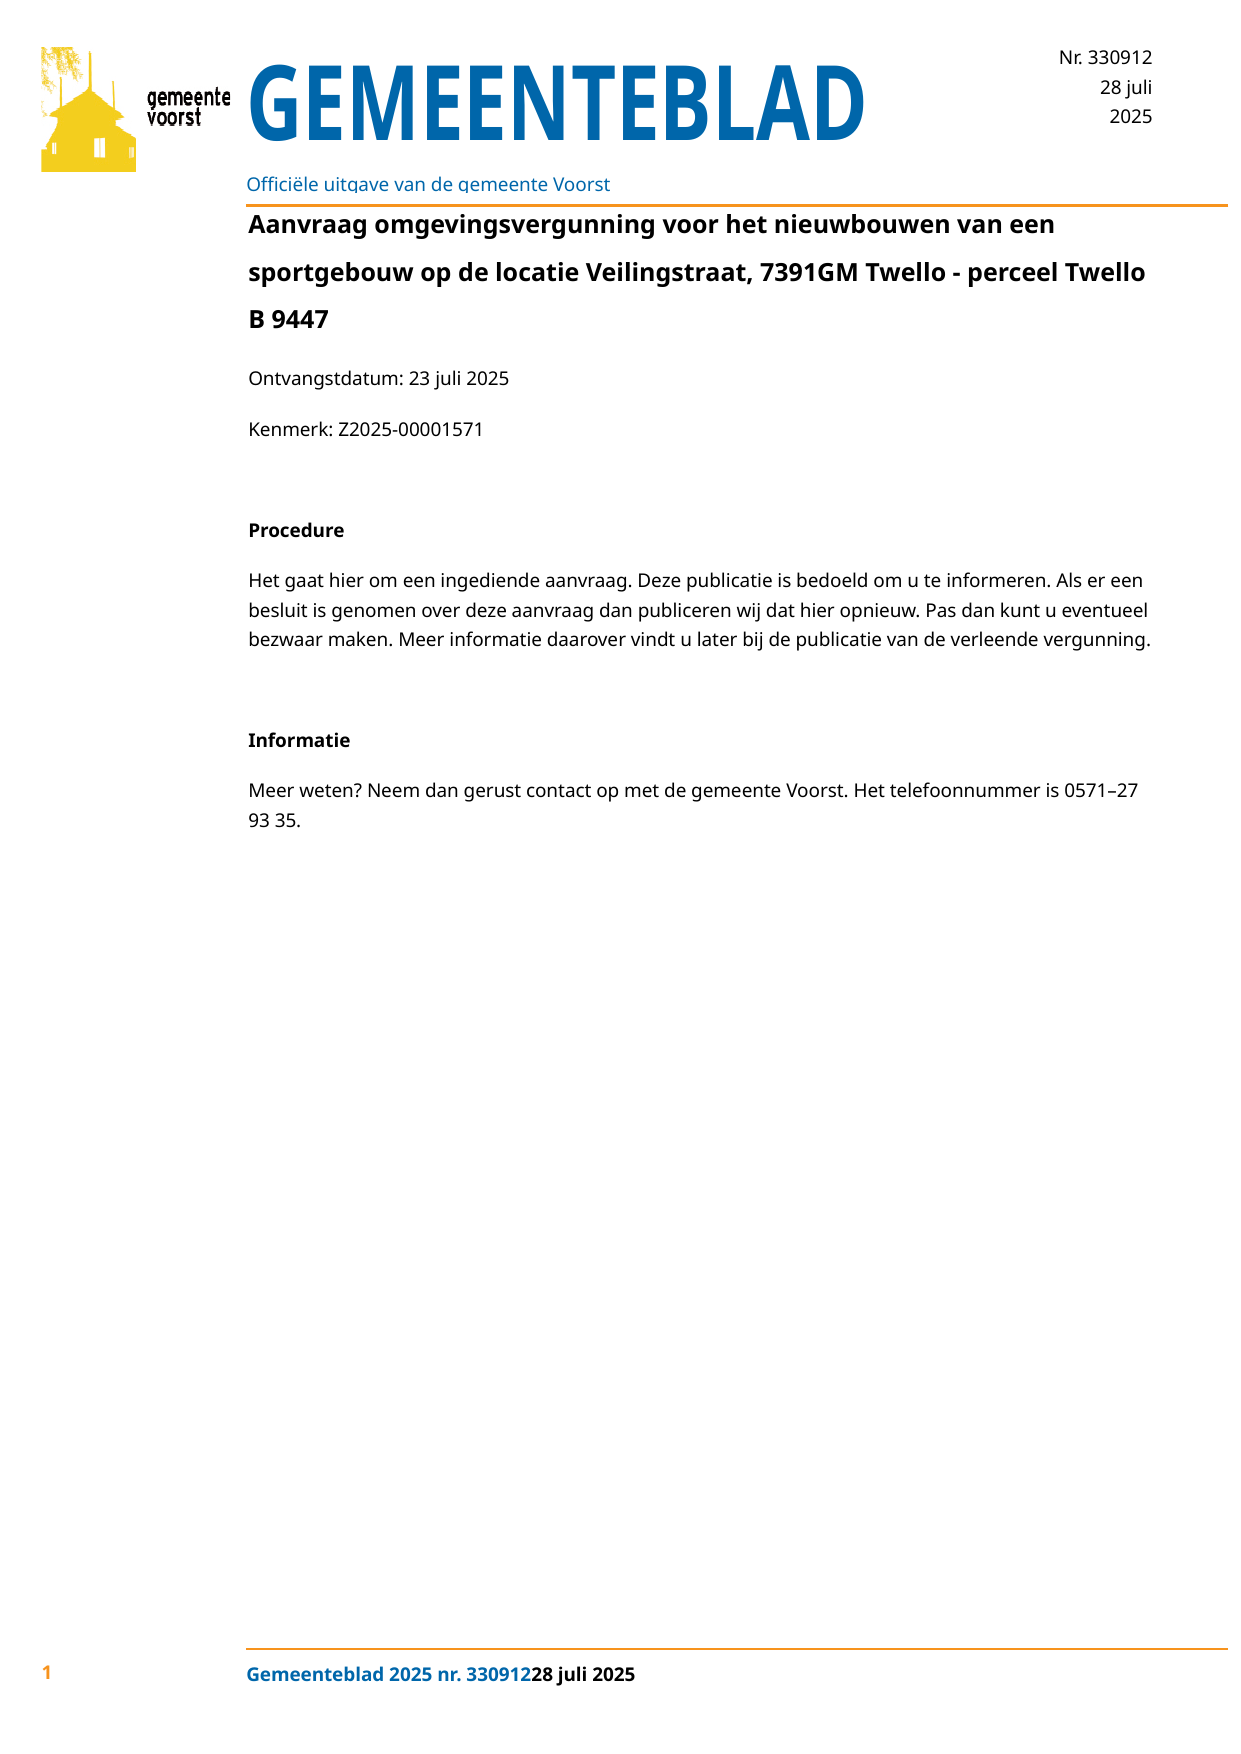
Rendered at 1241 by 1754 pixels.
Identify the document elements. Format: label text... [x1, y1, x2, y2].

text Aanvraag omgevingsvergunning voor het nieuwbouwen van een sportgebouw op de locatie Veilingstraat, 7391GM Twello - perceel Twello B 9447 [248, 207, 1152, 336]
text Kenmerk: Z2025-00001571 [248, 416, 1152, 442]
text Het gaat hier om een ingediende aanvraag. Deze publicatie is bedoeld om u te informeren. Als er een besluit is genomen over deze aanvraag dan publiceren wij dat hier opnieuw. Pas dan kunt u eventueel bezwaar maken. Meer informatie daarover vindt u later bij de publicatie van de verleende vergunning. [248, 567, 1152, 652]
text Procedure [248, 517, 1152, 542]
text Informatie [248, 727, 1152, 753]
text Ontvangstdatum: 23 juli 2025 [248, 366, 1152, 391]
text Meer weten? Neem dan gerust contact op met de gemeente Voorst. Het telefoonnummer is 0571–27 93 35. [248, 778, 1152, 833]
picture [41, 47, 231, 172]
